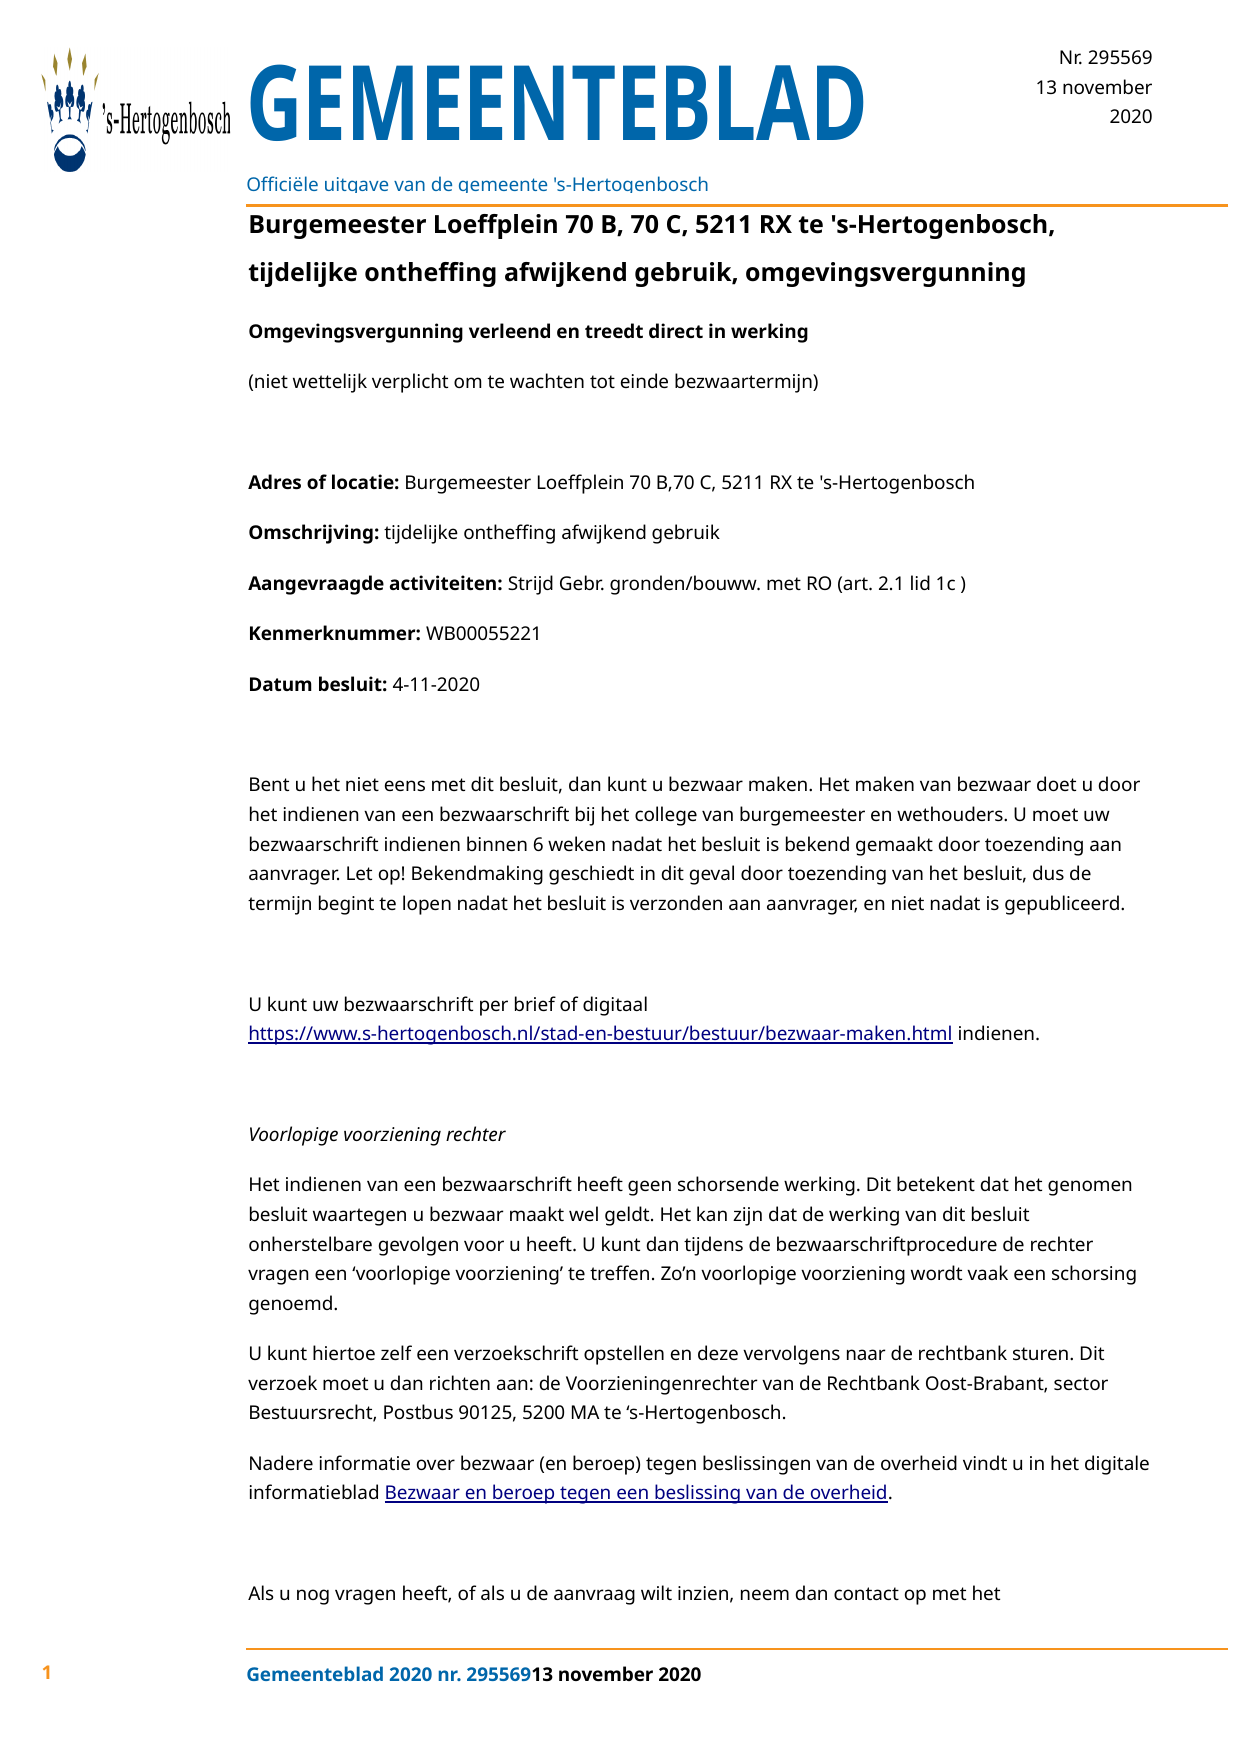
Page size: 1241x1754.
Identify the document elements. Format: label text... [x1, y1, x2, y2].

picture [41, 47, 231, 172]
text Burgemeester Loeffplein 70 B, 70 C, 5211 RX te 's-Hertogenbosch, tijdelijke ontheffing afwijkend gebruik, omgevingsvergunning [248, 207, 1152, 288]
text Datum besluit: 4-11-2020 [248, 671, 1152, 697]
text Nadere informatie over bezwaar (en beroep) tegen beslissingen van de overheid vindt u in het digitale informatieblad Bezwaar en beroep tegen een beslissing van de overheid. [248, 1450, 1152, 1505]
text Omschrijving: tijdelijke ontheffing afwijkend gebruik [248, 519, 1152, 545]
text Het indienen van een bezwaarschrift heeft geen schorsende werking. Dit betekent dat het genomen besluit waartegen u bezwaar maakt wel geldt. Het kan zijn dat de werking van dit besluit onherstelbare gevolgen voor u heeft. U kunt dan tijdens de bezwaarschriftprocedure de rechter vragen een ‘voorlopige voorziening’ te treffen. Zo’n voorlopige voorziening wordt vaak een schorsing genoemd. [248, 1172, 1152, 1316]
text Bent u het niet eens met dit besluit, dan kunt u bezwaar maken. Het maken van bezwaar doet u door het indienen van een bezwaarschrift bij het college van burgemeester en wethouders. U moet uw bezwaarschrift indienen binnen 6 weken nadat het besluit is bekend gemaakt door toezending aan aanvrager. Let op! Bekendmaking geschiedt in dit geval door toezending van het besluit, dus de termijn begint te lopen nadat het besluit is verzonden aan aanvrager, en niet nadat is gepubliceerd. [248, 772, 1152, 916]
text (niet wettelijk verplicht om te wachten tot einde bezwaartermijn) [248, 368, 1152, 394]
text U kunt hiertoe zelf een verzoekschrift opstellen en deze vervolgens naar de rechtbank sturen. Dit verzoek moet u dan richten aan: de Voorzieningenrechter van de Rechtbank Oost-Brabant, sector Bestuursrecht, Postbus 90125, 5200 MA te ‘s-Hertogenbosch. [248, 1340, 1152, 1425]
text U kunt uw bezwaarschrift per brief of digitaal https://www.s-hertogenbosch.nl/stad-en-bestuur/bestuur/bezwaar-maken.html indienen. [248, 991, 1152, 1046]
text Adres of locatie: Burgemeester Loeffplein 70 B,70 C, 5211 RX te 's-Hertogenbosch [248, 469, 1152, 495]
text Aangevraagde activiteiten: Strijd Gebr. gronden/bouww. met RO (art. 2.1 lid 1c ) [248, 570, 1152, 596]
text Als u nog vragen heeft, of als u de aanvraag wilt inzien, neem dan contact op met het [248, 1580, 1152, 1606]
text Voorlopige voorziening rechter [248, 1121, 1152, 1147]
text Omgevingsvergunning verleend en treedt direct in werking [248, 318, 1152, 344]
text Kenmerknummer: WB00055221 [248, 620, 1152, 646]
